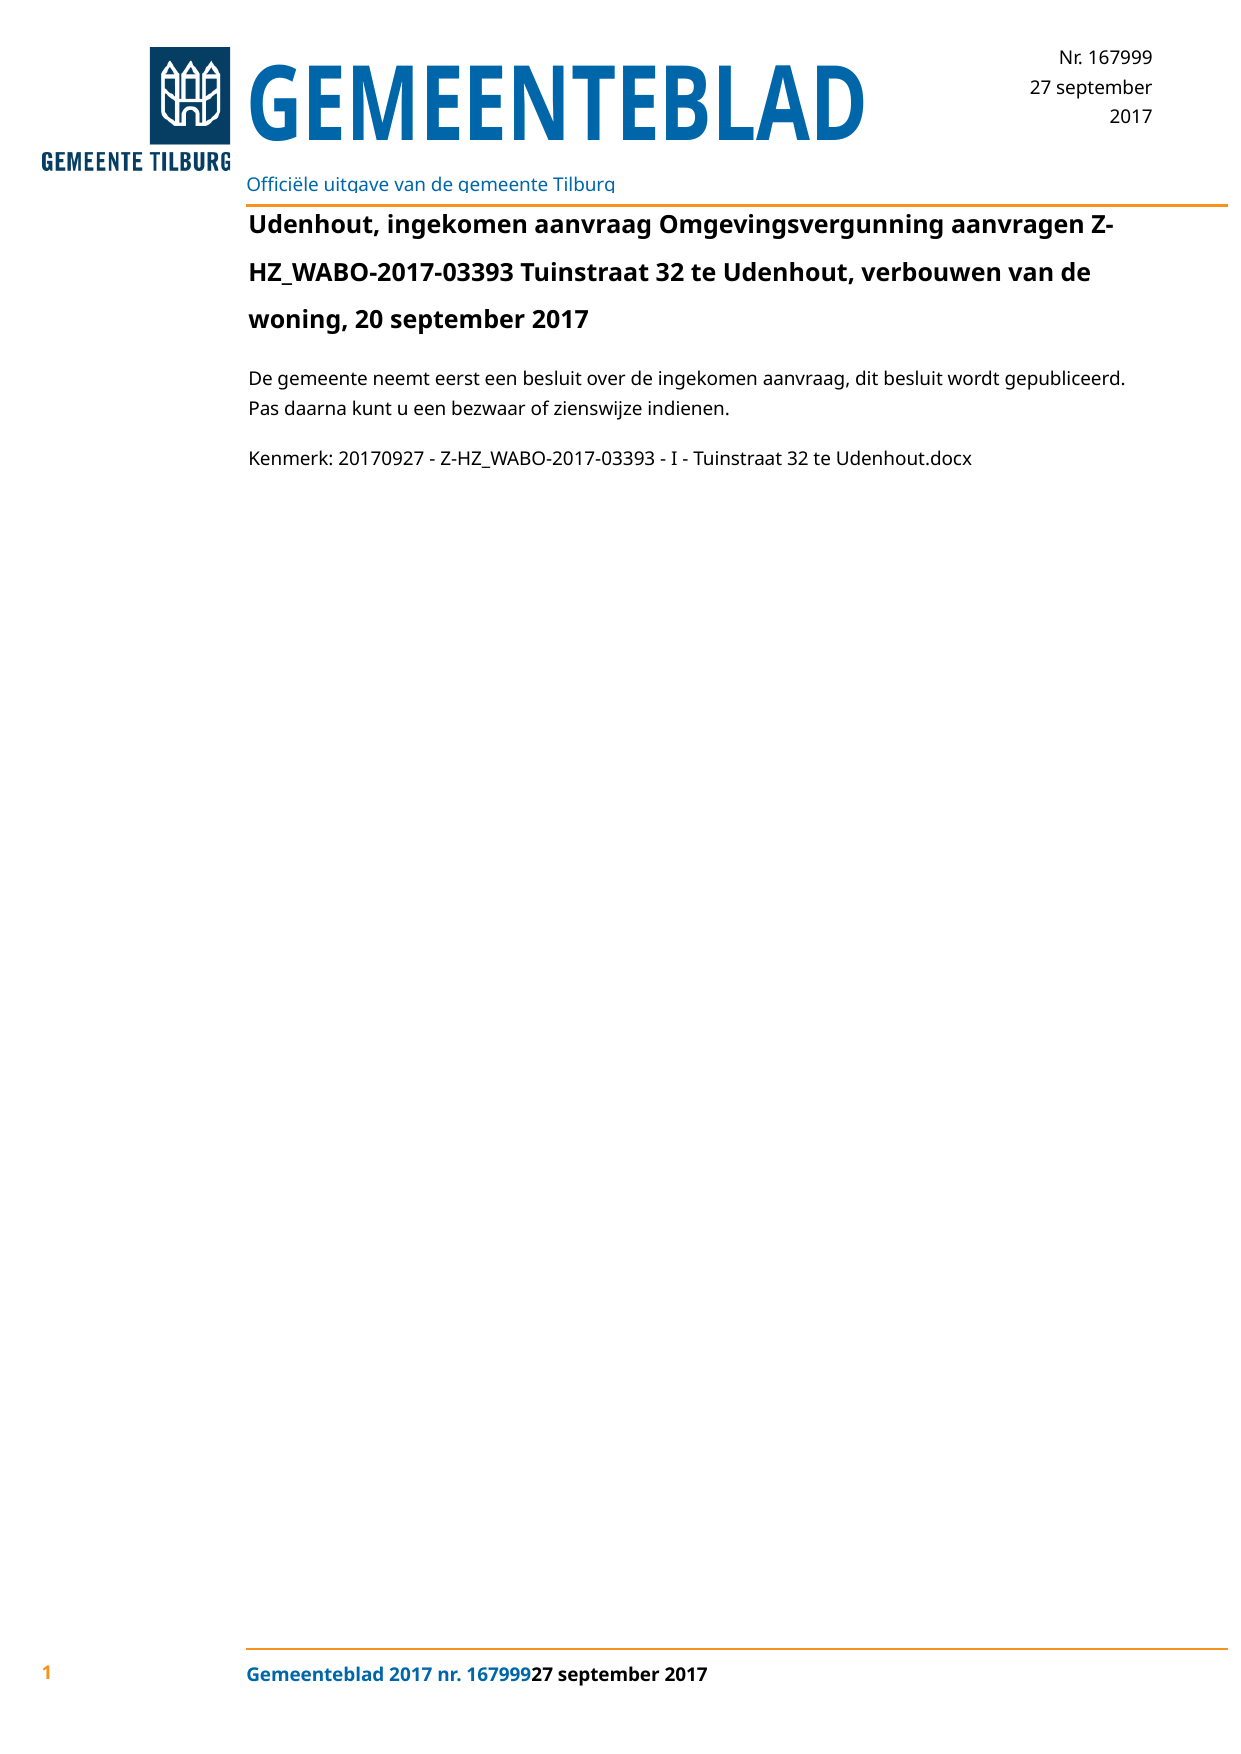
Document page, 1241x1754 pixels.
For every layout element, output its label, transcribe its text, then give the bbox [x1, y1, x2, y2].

text Udenhout, ingekomen aanvraag Omgevingsvergunning aanvragen Z-HZ_WABO-2017-03393 Tuinstraat 32 te Udenhout, verbouwen van de woning, 20 september 2017 [248, 207, 1152, 336]
text Kenmerk: 20170927 - Z-HZ_WABO-2017-03393 - I - Tuinstraat 32 te Udenhout.docx [248, 446, 1152, 471]
text De gemeente neemt eerst een besluit over de ingekomen aanvraag, dit besluit wordt gepubliceerd. Pas daarna kunt u een bezwaar of zienswijze indienen. [248, 366, 1152, 421]
picture [41, 47, 231, 172]
